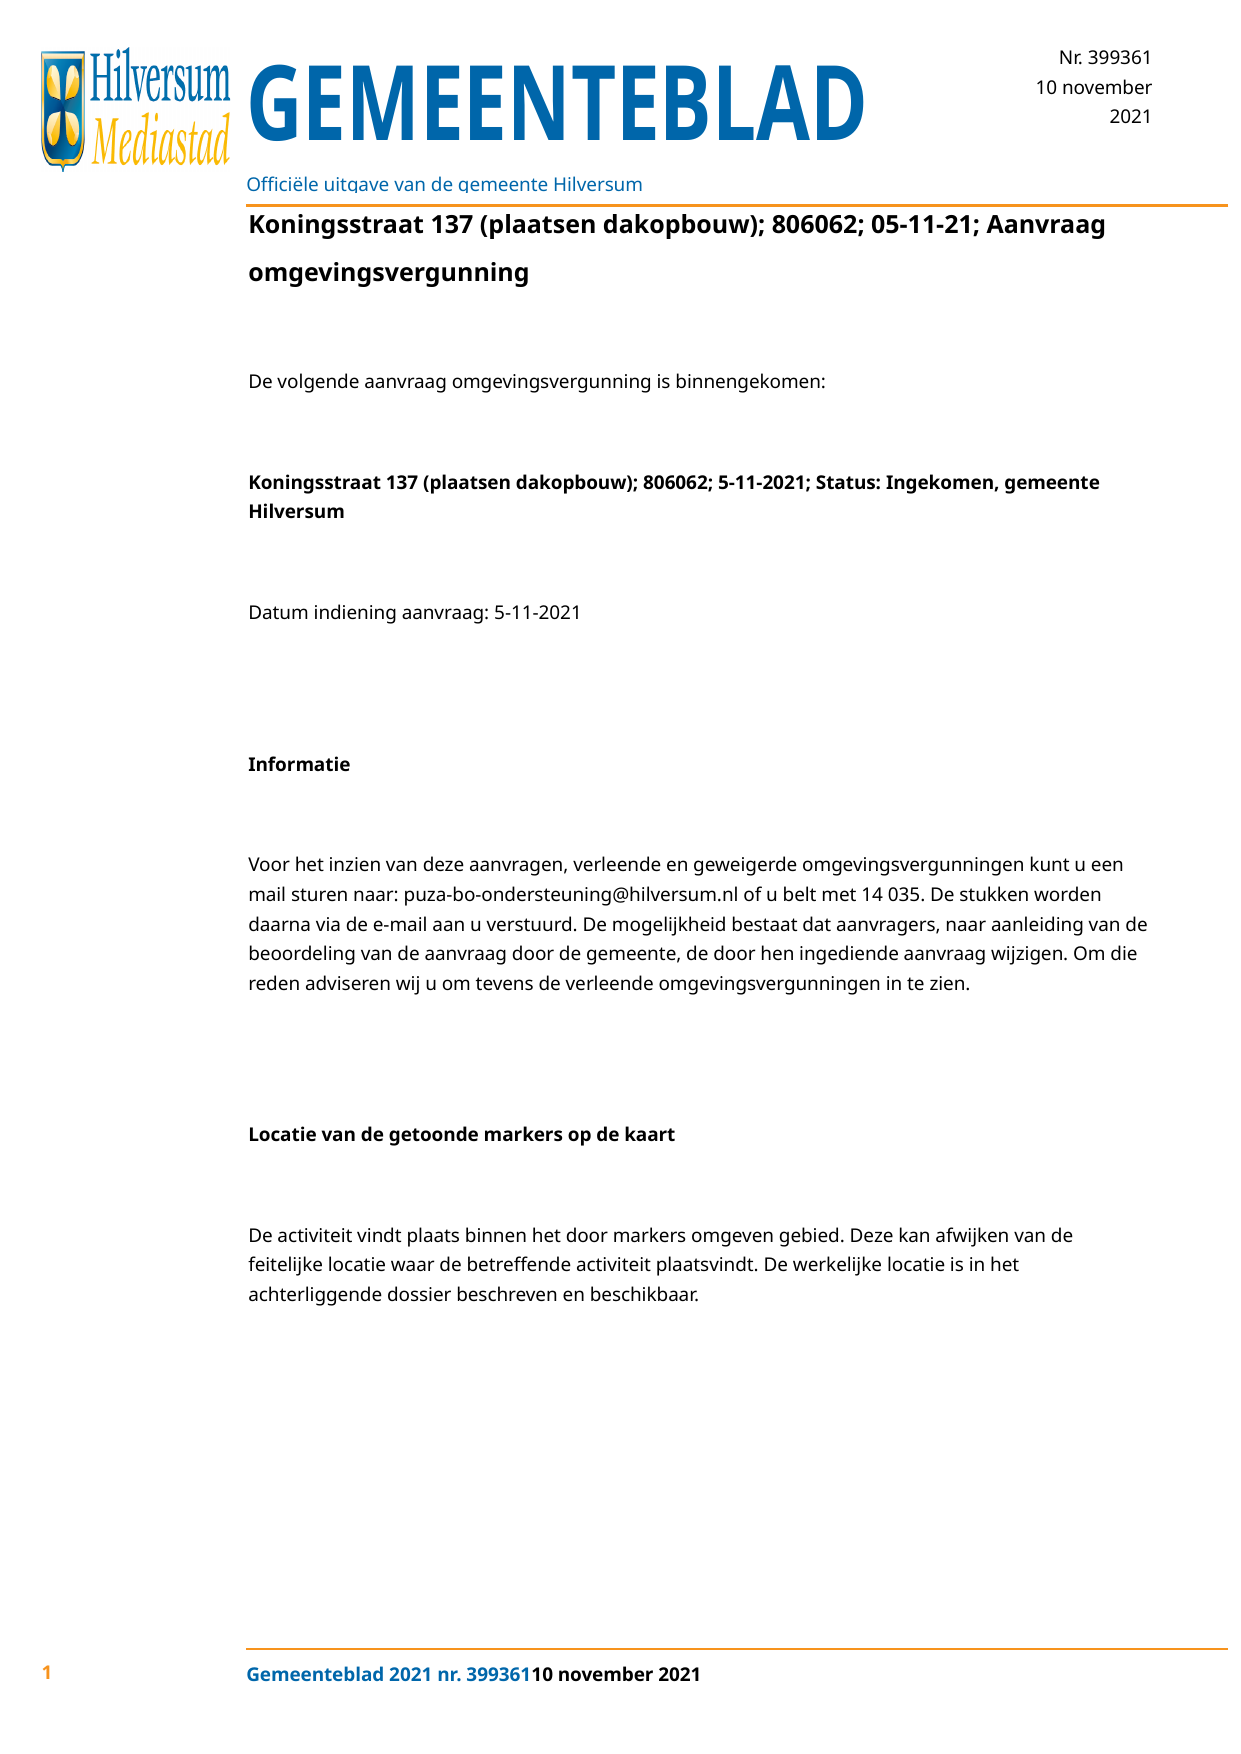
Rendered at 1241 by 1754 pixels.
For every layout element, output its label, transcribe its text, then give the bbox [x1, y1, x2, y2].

text Informatie [248, 751, 1152, 777]
text Koningsstraat 137 (plaatsen dakopbouw); 806062; 5-11-2021; Status: Ingekomen, gemeente Hilversum [248, 469, 1152, 524]
text Koningsstraat 137 (plaatsen dakopbouw); 806062; 05-11-21; Aanvraag omgevingsvergunning [248, 207, 1152, 288]
text De volgende aanvraag omgevingsvergunning is binnengekomen: [248, 368, 1152, 394]
text Datum indiening aanvraag: 5-11-2021 [248, 599, 1152, 625]
text Voor het inzien van deze aanvragen, verleende en geweigerde omgevingsvergunningen kunt u een mail sturen naar: puza-bo-ondersteuning@hilversum.nl of u belt met 14 035. De stukken worden daarna via de e-mail aan u verstuurd. De mogelijkheid bestaat dat aanvragers, naar aanleiding van de beoordeling van de aanvraag door de gemeente, de door hen ingediende aanvraag wijzigen. Om die reden adviseren wij u om tevens de verleende omgevingsvergunningen in te zien. [248, 852, 1152, 996]
text Locatie van de getoonde markers op de kaart [248, 1121, 1152, 1147]
picture [41, 47, 231, 172]
text De activiteit vindt plaats binnen het door markers omgeven gebied. Deze kan afwijken van de feitelijke locatie waar de betreffende activiteit plaatsvindt. De werkelijke locatie is in het achterliggende dossier beschreven en beschikbaar. [248, 1222, 1152, 1307]
